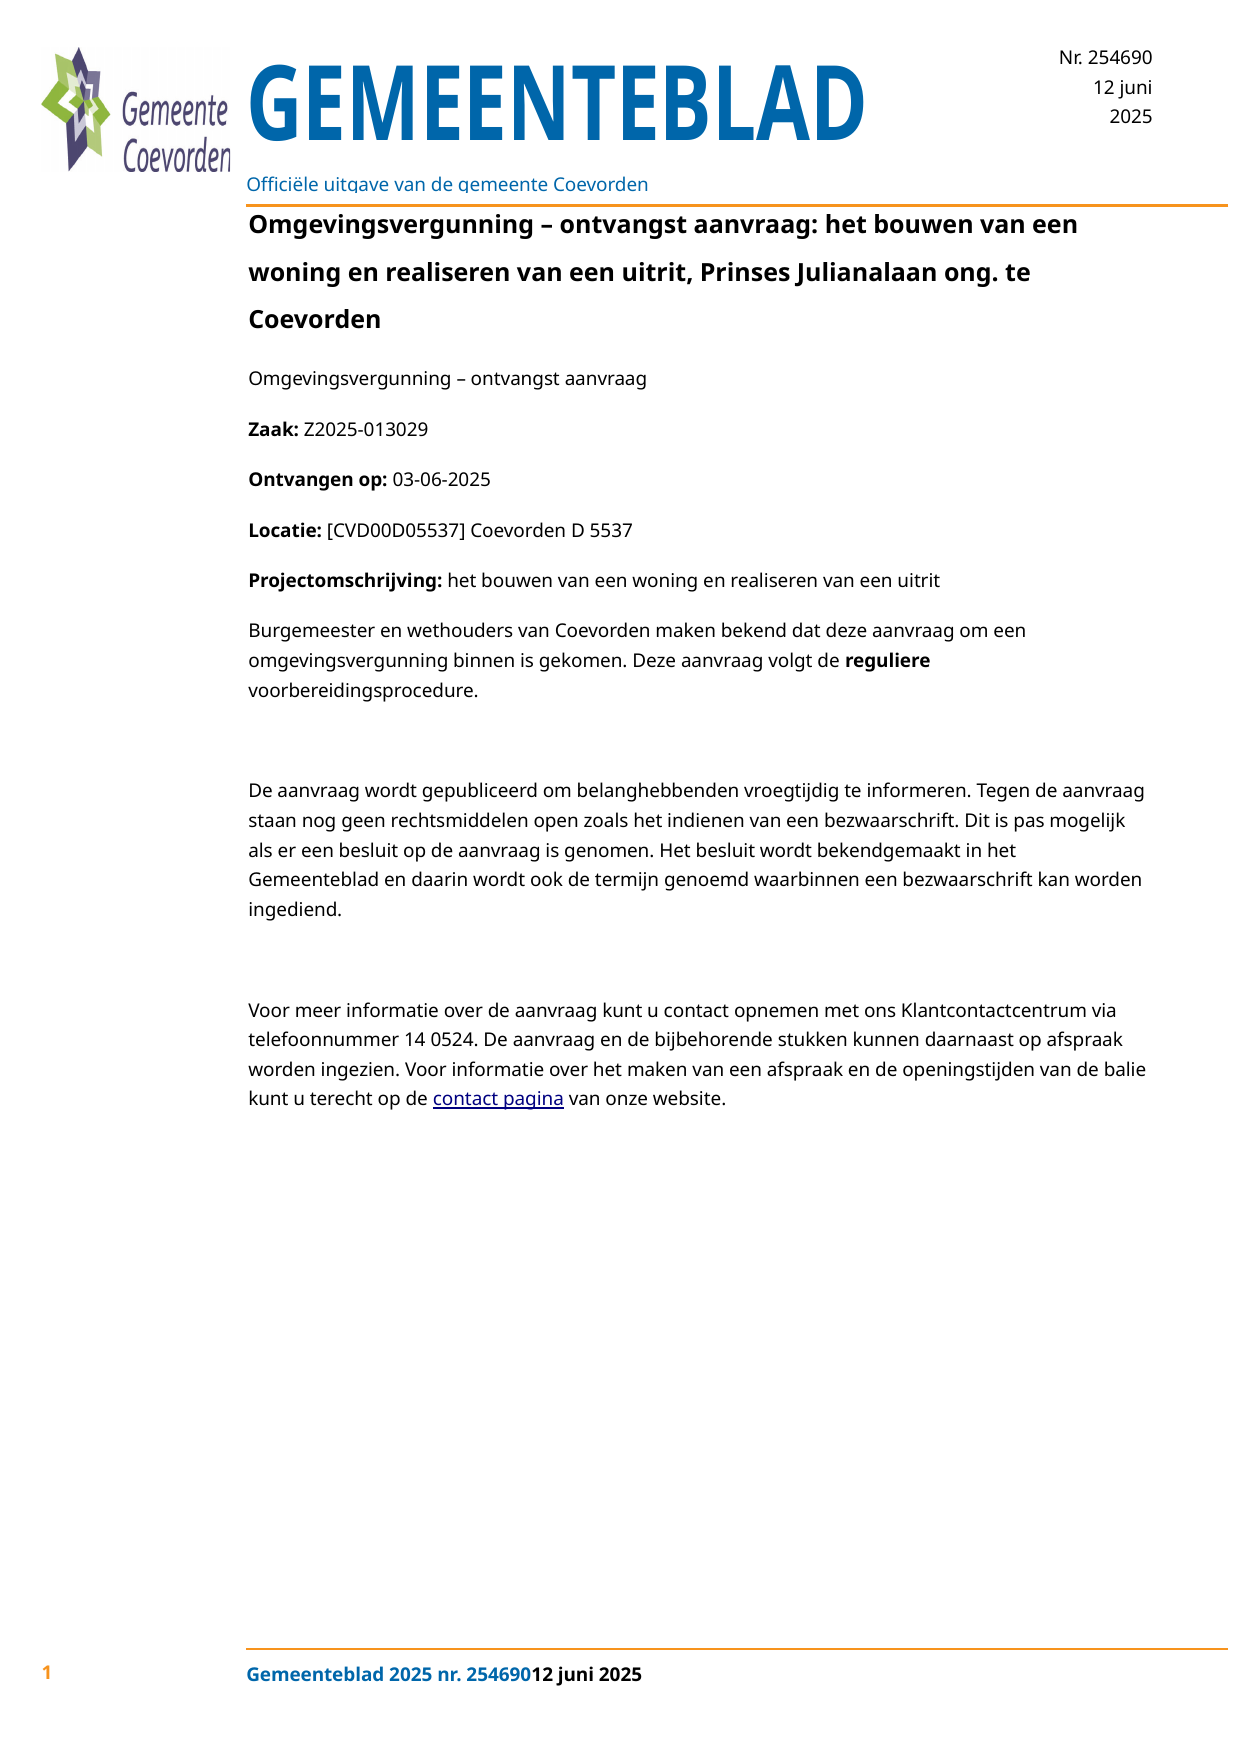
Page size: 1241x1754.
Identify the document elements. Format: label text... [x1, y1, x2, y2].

text Voor meer informatie over de aanvraag kunt u contact opnemen met ons Klantcontactcentrum via telefoonnummer 14 0524. De aanvraag en de bijbehorende stukken kunnen daarnaast op afspraak worden ingezien. Voor informatie over het maken van een afspraak en de openingstijden van de balie kunt u terecht op de contact pagina van onze website. [248, 997, 1152, 1111]
text Ontvangen op: 03-06-2025 [248, 466, 1152, 492]
text De aanvraag wordt gepubliceerd om belanghebbenden vroegtijdig te informeren. Tegen de aanvraag staan nog geen rechtsmiddelen open zoals het indienen van een bezwaarschrift. Dit is pas mogelijk als er een besluit op de aanvraag is genomen. Het besluit wordt bekendgemaakt in het Gemeenteblad en daarin wordt ook de termijn genoemd waarbinnen een bezwaarschrift kan worden ingediend. [248, 778, 1152, 922]
text Zaak: Z2025-013029 [248, 416, 1152, 442]
text Omgevingsvergunning – ontvangst aanvraag [248, 366, 1152, 391]
text Projectomschrijving: het bouwen van een woning en realiseren van een uitrit [248, 567, 1152, 593]
picture [41, 47, 231, 172]
text Burgemeester en wethouders van Coevorden maken bekend dat deze aanvraag om een omgevingsvergunning binnen is gekomen. Deze aanvraag volgt de reguliere voorbereidingsprocedure. [248, 618, 1152, 702]
text Omgevingsvergunning – ontvangst aanvraag: het bouwen van een woning en realiseren van een uitrit, Prinses Julianalaan ong. te Coevorden [248, 207, 1152, 336]
text Locatie: [CVD00D05537] Coevorden D 5537 [248, 517, 1152, 542]
